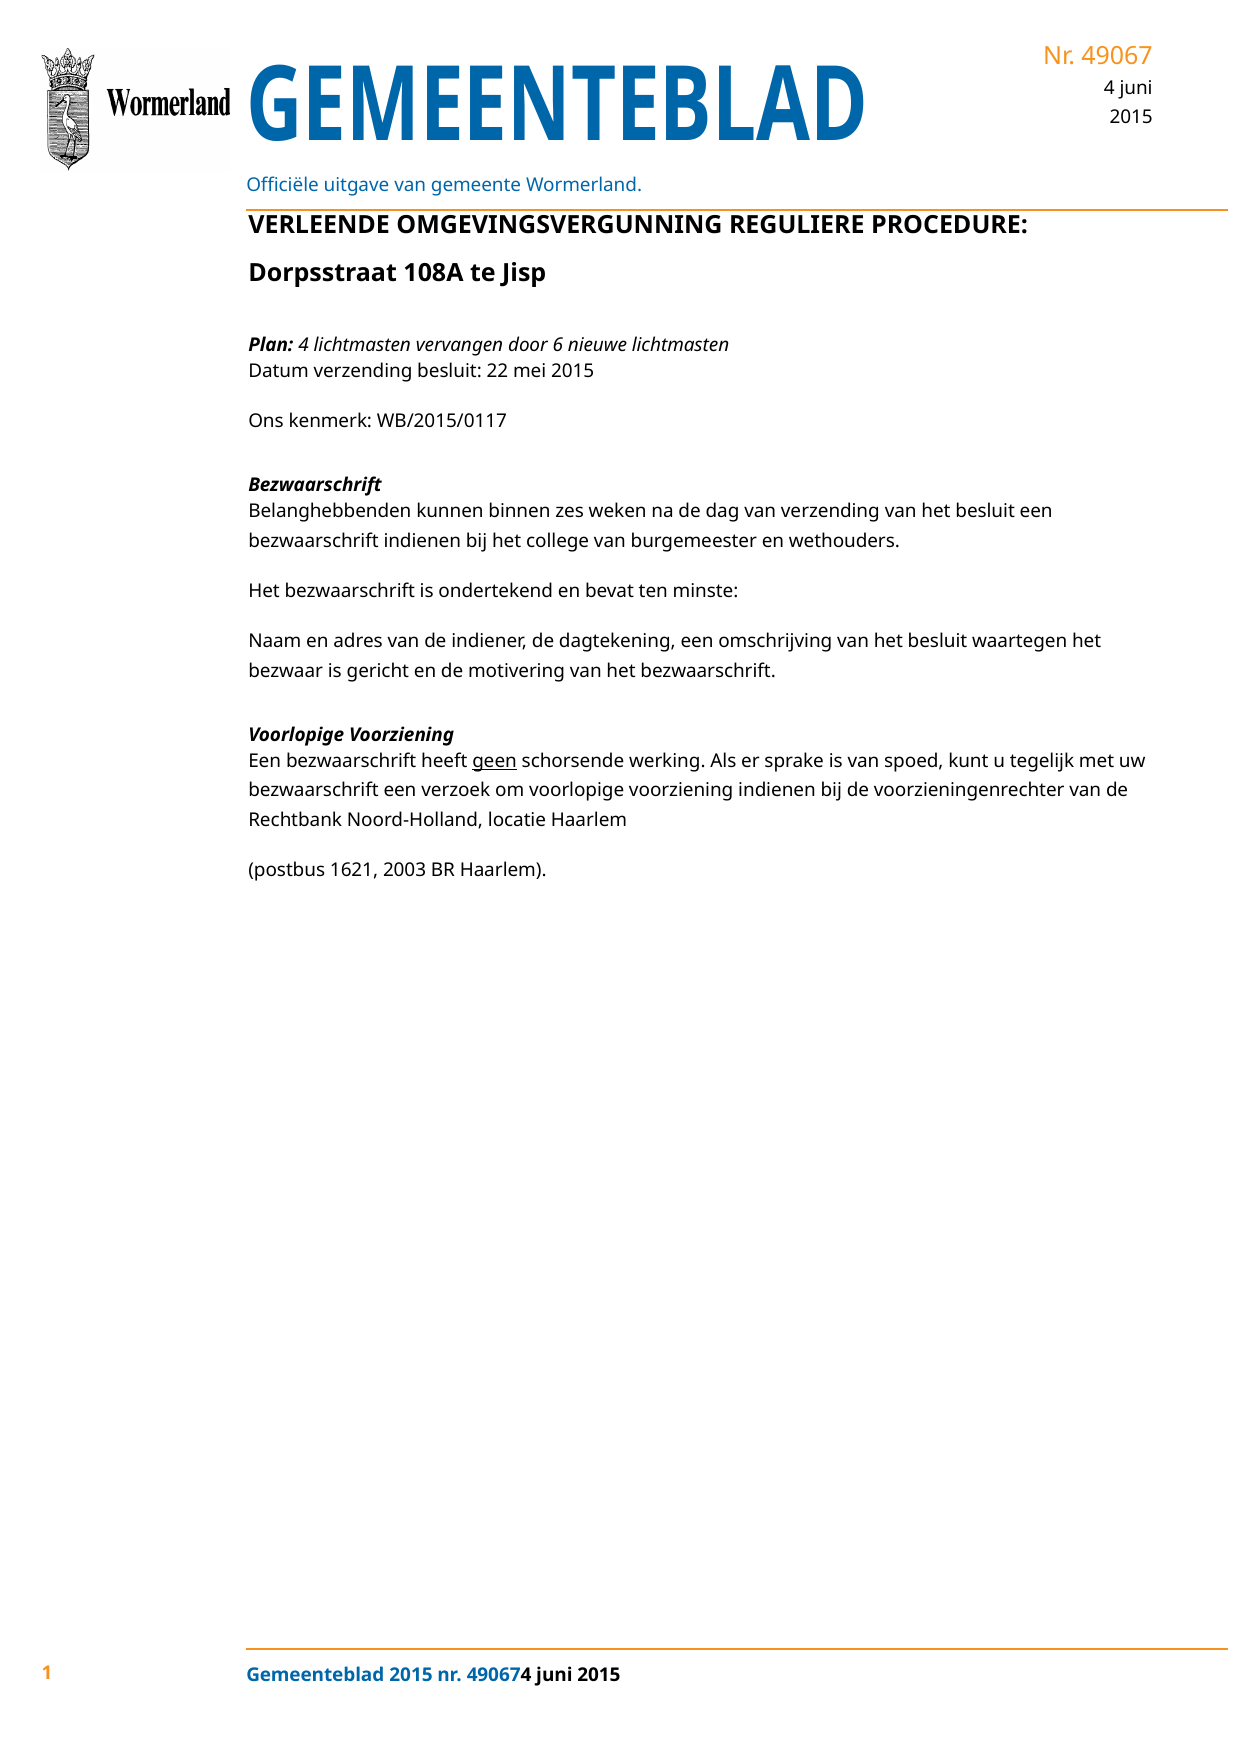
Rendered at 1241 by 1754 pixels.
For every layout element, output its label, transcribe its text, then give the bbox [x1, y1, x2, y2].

text VERLEENDE OMGEVINGSVERGUNNING REGULIERE PROCEDURE: Dorpsstraat 108A te Jisp [248, 211, 1152, 288]
text (postbus 1621, 2003 BR Haarlem). [248, 857, 1152, 882]
text Ons kenmerk: WB/2015/0117 [248, 408, 1152, 433]
text Bezwaarschrift [248, 472, 1152, 497]
text Voorlopige Voorziening [248, 721, 1152, 747]
text Naam en adres van de indiener, de dagtekening, een omschrijving van het besluit waartegen het bezwaar is gericht en de motivering van het bezwaarschrift. [248, 628, 1152, 683]
text Datum verzending besluit: 22 mei 2015 [248, 357, 1152, 383]
text Het bezwaarschrift is ondertekend en bevat ten minste: [248, 577, 1152, 603]
text Een bezwaarschrift heeft geen schorsende werking. Als er sprake is van spoed, kunt u tegelijk met uw bezwaarschrift een verzoek om voorlopige voorziening indienen bij de voorzieningenrechter van de Rechtbank Noord-Holland, locatie Haarlem [248, 747, 1152, 832]
picture [41, 47, 231, 172]
text Plan: 4 lichtmasten vervangen door 6 nieuwe lichtmasten [248, 331, 1152, 357]
text Belanghebbenden kunnen binnen zes weken na de dag van verzending van het besluit een bezwaarschrift indienen bij het college van burgemeester en wethouders. [248, 497, 1152, 553]
